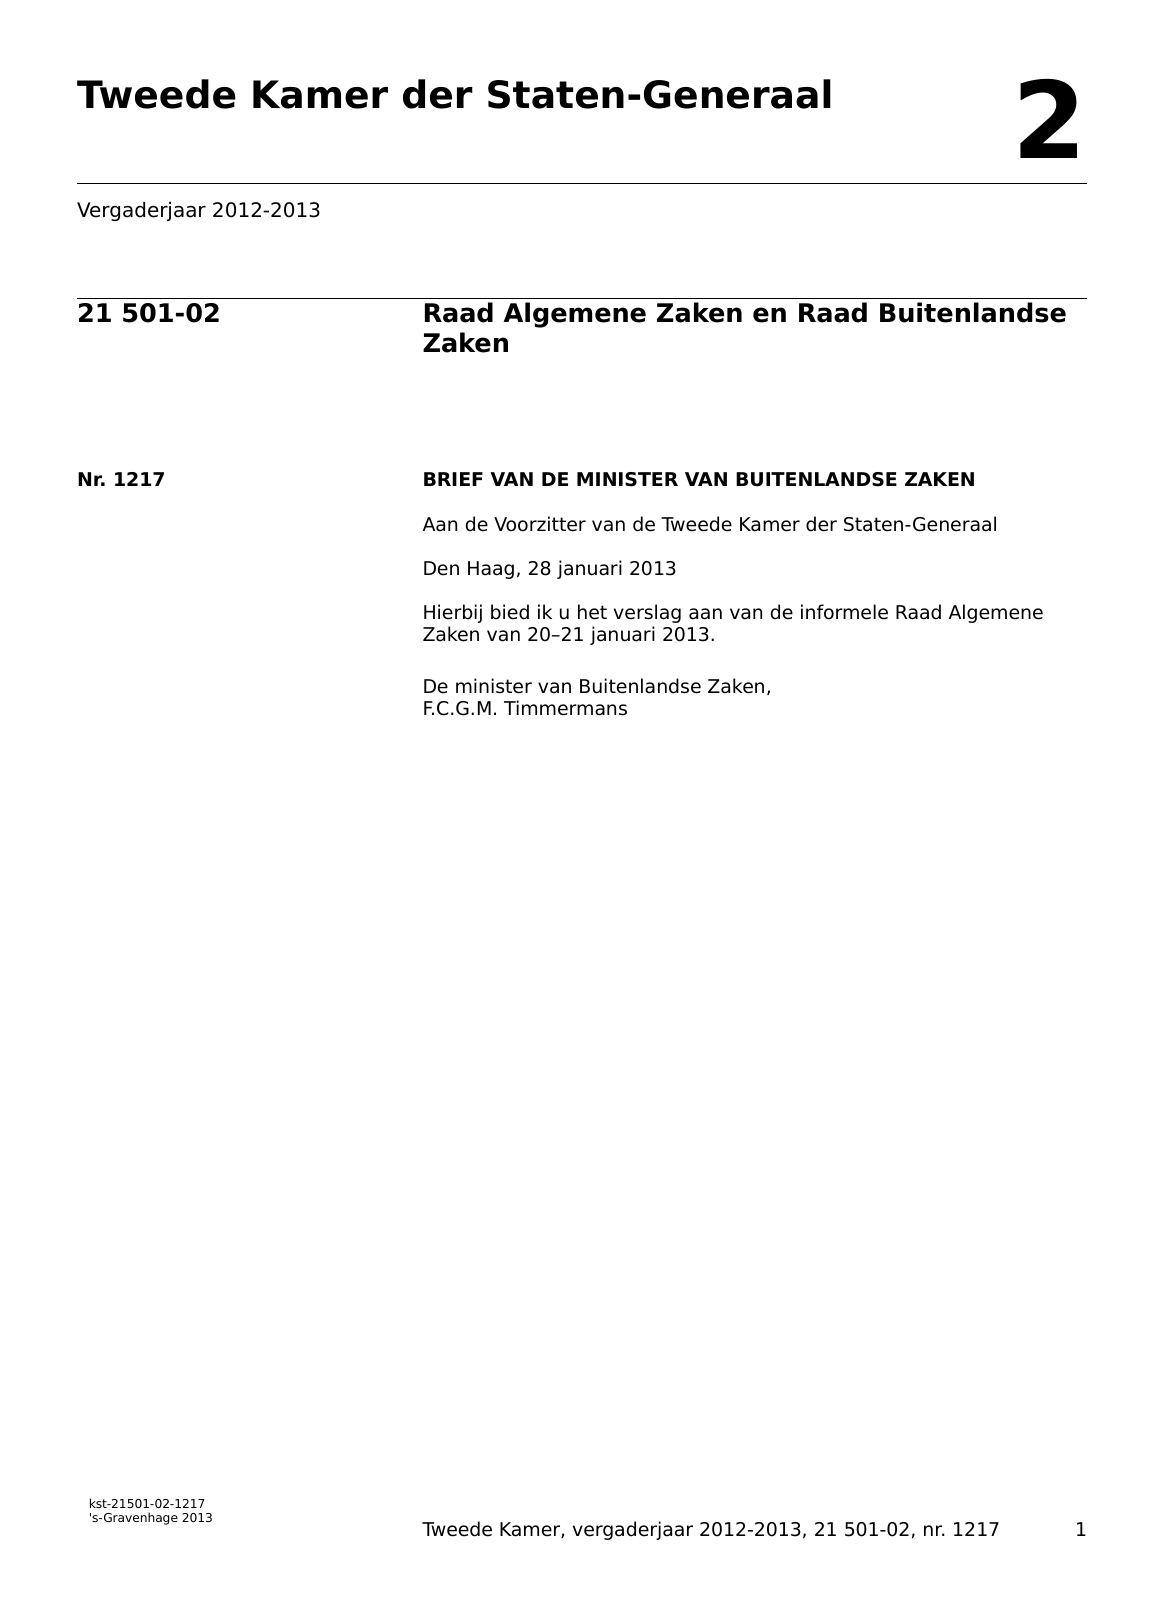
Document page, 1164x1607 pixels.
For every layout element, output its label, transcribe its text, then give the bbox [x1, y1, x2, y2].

table_header 2 [886, 59, 1087, 183]
text Den Haag, 28 januari 2013 [422, 558, 1087, 580]
text kst-21501-02-1217 [88, 1497, 323, 1511]
table_header Tweede Kamer der Staten-Generaal [77, 59, 886, 183]
text 's-Gravenhage 2013 [88, 1511, 323, 1525]
table_cell Vergaderjaar 2012-2013 [77, 184, 1087, 298]
text Hierbij bied ik u het verslag aan van de informele Raad Algemene Zaken van 20–21 januari 2013. [422, 602, 1087, 646]
text De minister van Buitenlandse Zaken, F.C.G.M. Timmermans [422, 676, 1087, 720]
subtitle 21 501-02 Raad Algemene Zaken en Raad Buitenlandse Zaken [77, 299, 1087, 358]
text Aan de Voorzitter van de Tweede Kamer der Staten-Generaal [422, 513, 1087, 536]
subtitle Nr. 1217 BRIEF VAN DE MINISTER VAN BUITENLANDSE ZAKEN [77, 469, 1087, 491]
